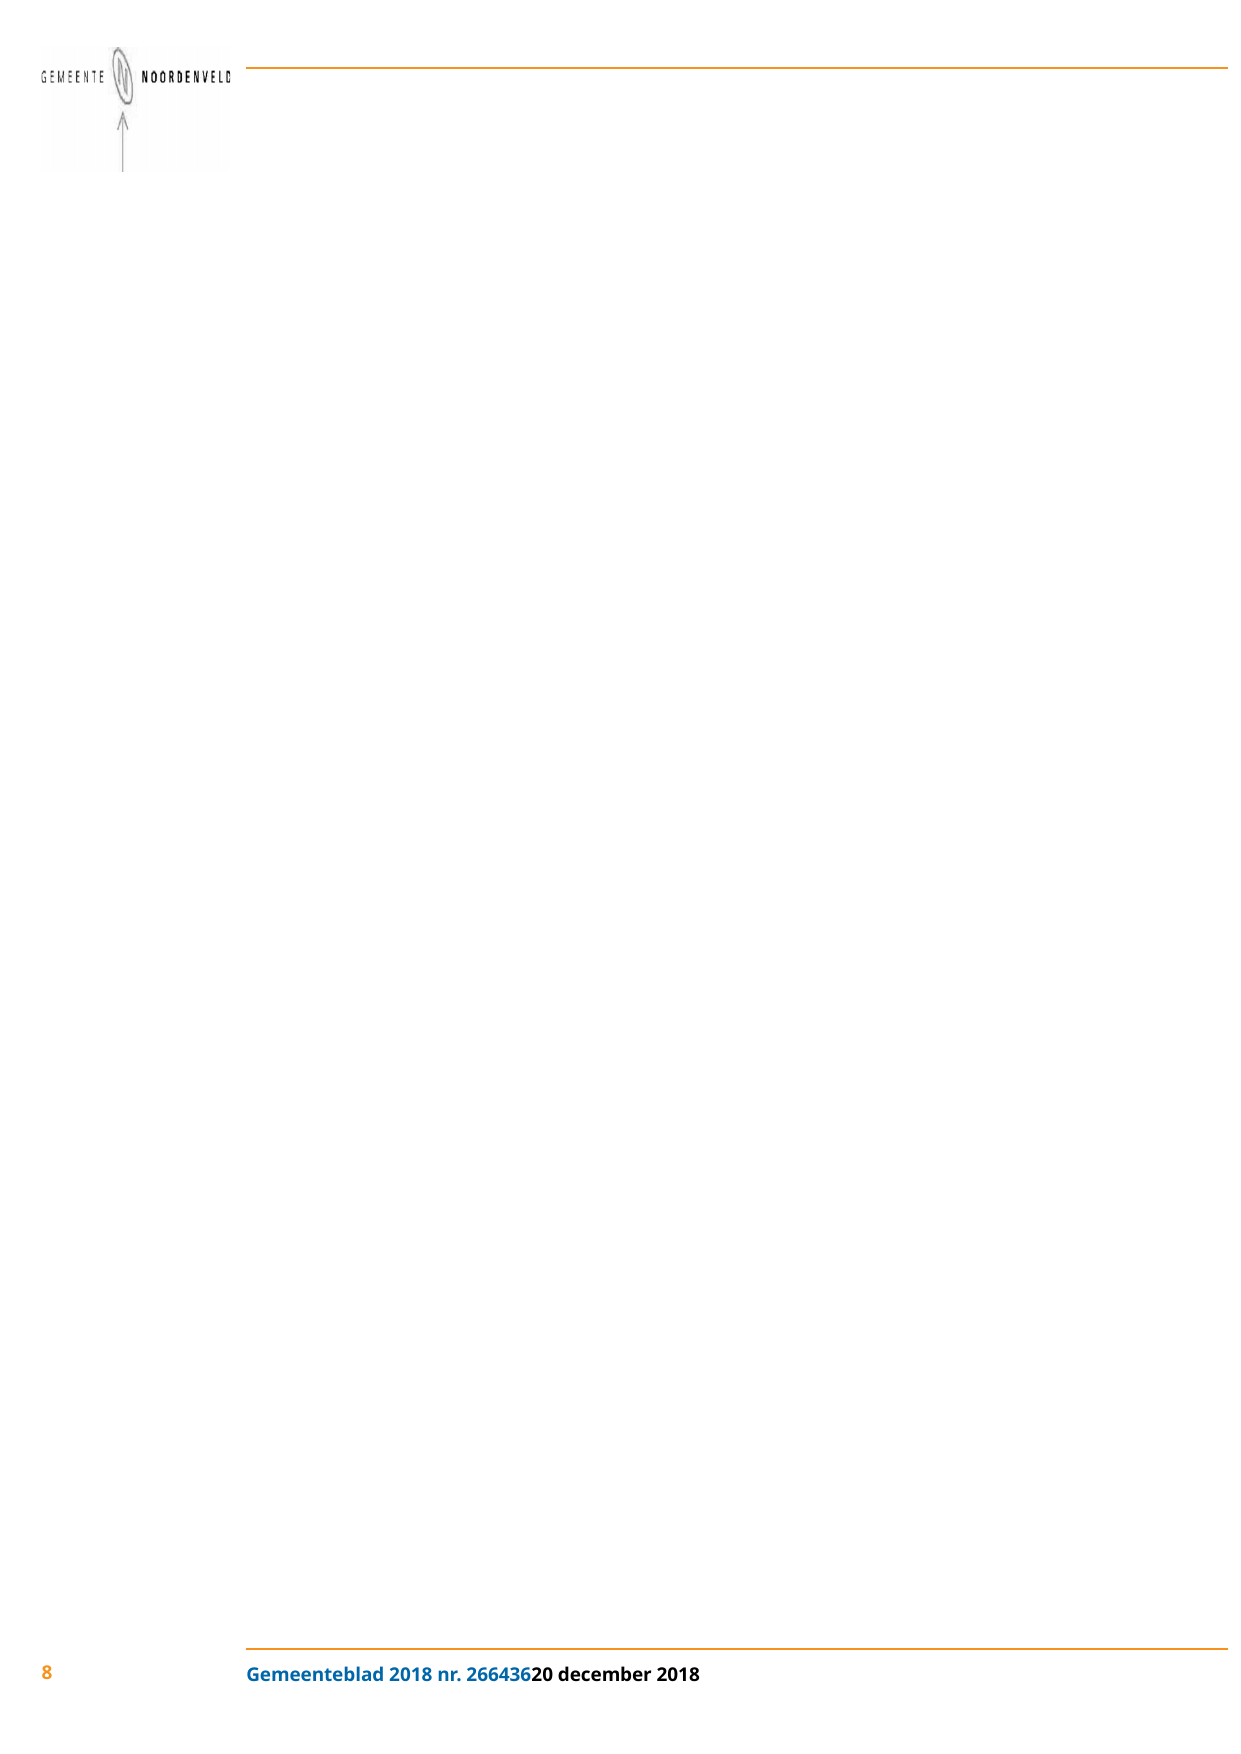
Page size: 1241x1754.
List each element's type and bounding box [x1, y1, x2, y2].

picture [41, 47, 231, 172]
